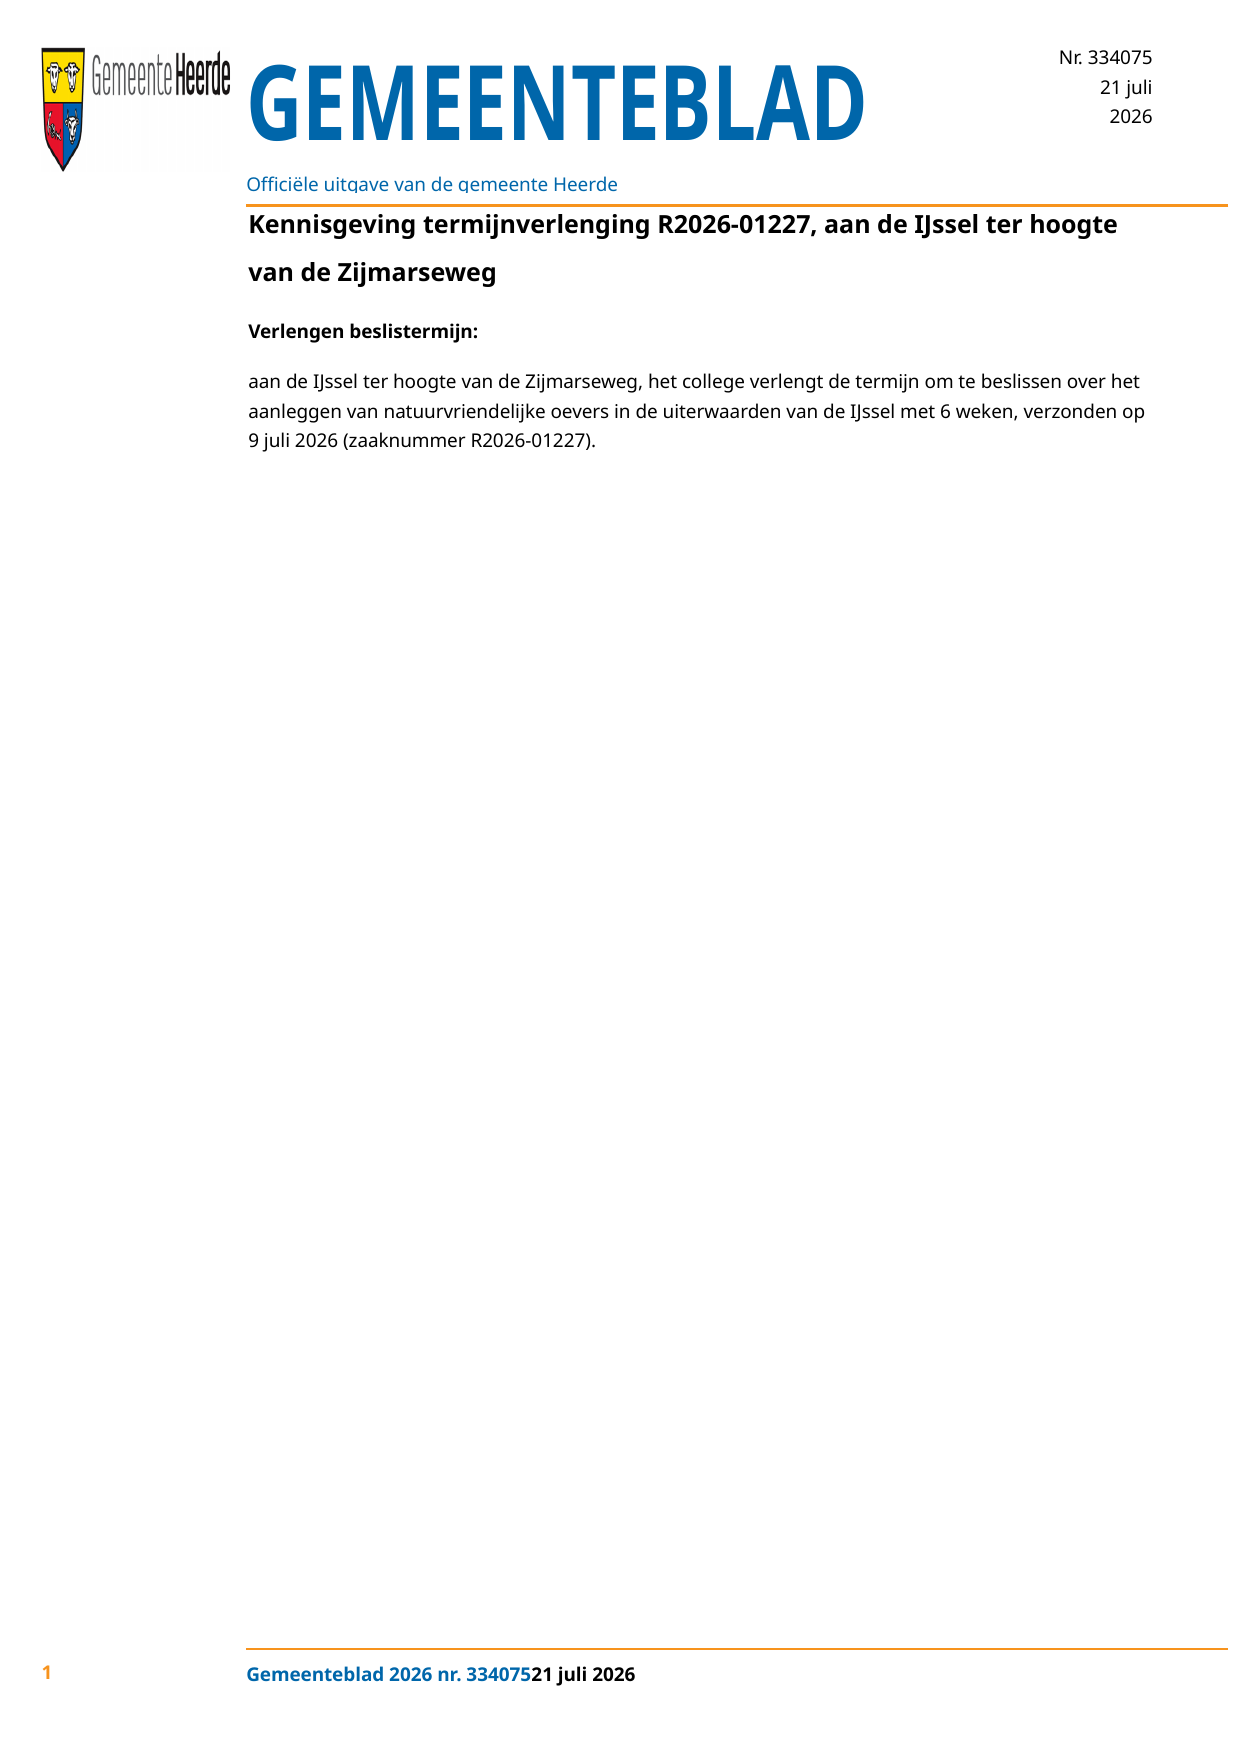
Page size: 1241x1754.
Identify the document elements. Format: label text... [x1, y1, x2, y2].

text Verlengen beslistermijn: [248, 318, 1152, 344]
text aan de IJssel ter hoogte van de Zijmarseweg, het college verlengt de termijn om te beslissen over het aanleggen van natuurvriendelijke oevers in de uiterwaarden van de IJssel met 6 weken, verzonden op 9 juli 2026 (zaaknummer R2026-01227). [248, 368, 1152, 453]
picture [41, 47, 231, 172]
text Kennisgeving termijnverlenging R2026-01227, aan de IJssel ter hoogte van de Zijmarseweg [248, 207, 1152, 288]
